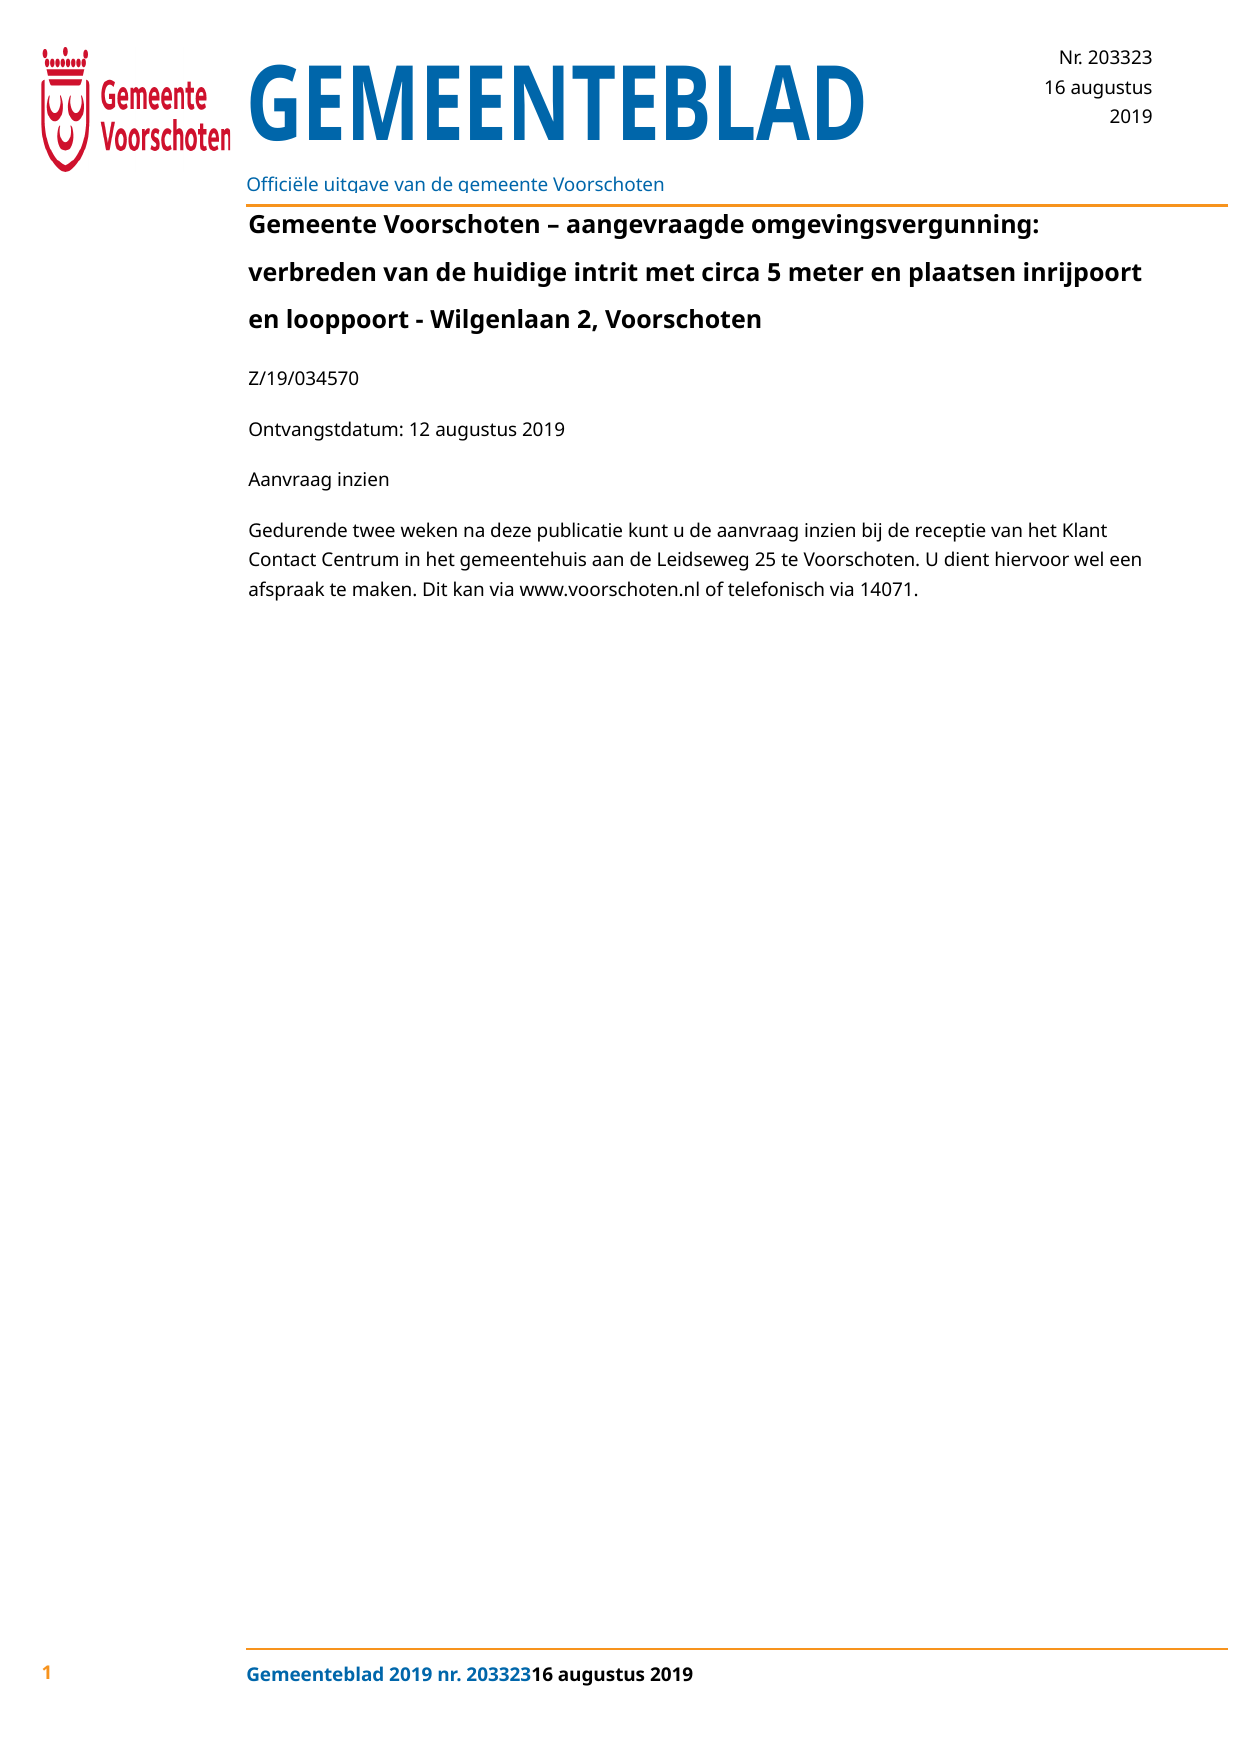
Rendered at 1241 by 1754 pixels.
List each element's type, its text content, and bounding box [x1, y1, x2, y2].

text Aanvraag inzien [248, 466, 1152, 492]
text Gemeente Voorschoten – aangevraagde omgevingsvergunning: verbreden van de huidige intrit met circa 5 meter en plaatsen inrijpoort en looppoort - Wilgenlaan 2, Voorschoten [248, 207, 1152, 336]
text Ontvangstdatum: 12 augustus 2019 [248, 416, 1152, 442]
picture [41, 47, 231, 172]
text Z/19/034570 [248, 366, 1152, 391]
text Gedurende twee weken na deze publicatie kunt u de aanvraag inzien bij de receptie van het Klant Contact Centrum in het gemeentehuis aan de Leidseweg 25 te Voorschoten. U dient hiervoor wel een afspraak te maken. Dit kan via www.voorschoten.nl of telefonisch via 14071. [248, 517, 1152, 602]
